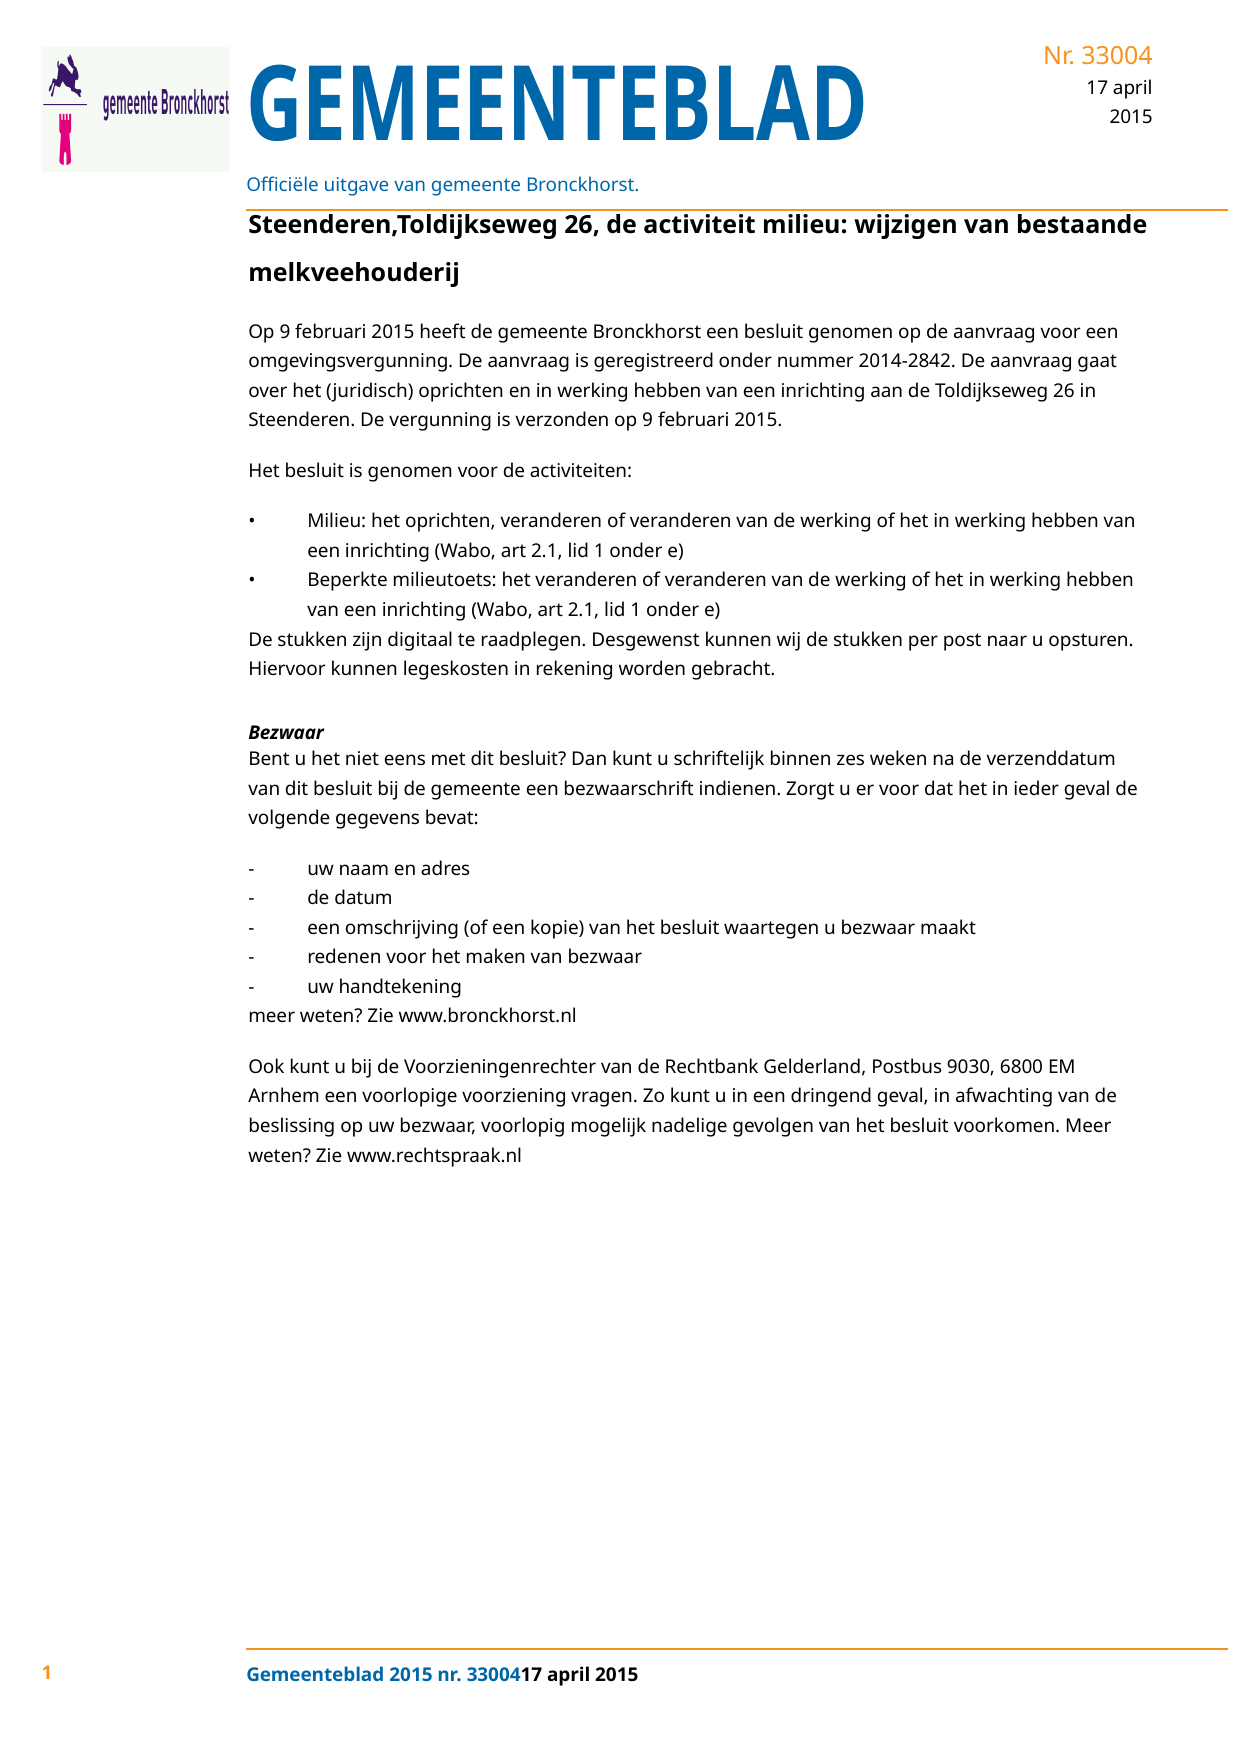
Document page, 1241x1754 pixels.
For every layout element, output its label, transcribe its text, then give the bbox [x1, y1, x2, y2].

list uw naam en adres [248, 855, 1152, 880]
list de datum [248, 884, 1152, 910]
list een omschrijving (of een kopie) van het besluit waartegen u bezwaar maakt [248, 914, 1152, 939]
text Ook kunt u bij de Voorzieningenrechter van de Rechtbank Gelderland, Postbus 9030, 6800 EM Arnhem een voorlopige voorziening vragen. Zo kunt u in een dringend geval, in afwachting van de beslissing op uw bezwaar, voorlopig mogelijk nadelige gevolgen van het besluit voorkomen. Meer weten? Zie www.rechtspraak.nl [248, 1053, 1152, 1167]
list uw handtekening [248, 973, 1152, 999]
text Op 9 februari 2015 heeft de gemeente Bronckhorst een besluit genomen op de aanvraag voor een omgevingsvergunning. De aanvraag is geregistreerd onder nummer 2014-2842. De aanvraag gaat over het (juridisch) oprichten en in werking hebben van een inrichting aan de Toldijkseweg 26 in Steenderen. De vergunning is verzonden op 9 februari 2015. [248, 318, 1152, 432]
text De stukken zijn digitaal te raadplegen. Desgewenst kunnen wij de stukken per post naar u opsturen. Hiervoor kunnen legeskosten in rekening worden gebracht. [248, 626, 1152, 681]
text Bezwaar [248, 719, 1152, 745]
text Steenderen,Toldijkseweg 26, de activiteit milieu: wijzigen van bestaande melkveehouderij [248, 211, 1152, 288]
list redenen voor het maken van bezwaar [248, 943, 1152, 969]
list Milieu: het oprichten, veranderen of veranderen van de werking of het in werking hebben van een inrichting (Wabo, art 2.1, lid 1 onder e) [248, 507, 1152, 563]
text Het besluit is genomen voor de activiteiten: [248, 457, 1152, 483]
text meer weten? Zie www.bronckhorst.nl [248, 1003, 1152, 1028]
list Beperkte milieutoets: het veranderen of veranderen van de werking of het in werking hebben van een inrichting (Wabo, art 2.1, lid 1 onder e) [248, 567, 1152, 622]
text Bent u het niet eens met dit besluit? Dan kunt u schriftelijk binnen zes weken na de verzenddatum van dit besluit bij de gemeente een bezwaarschrift indienen. Zorgt u er voor dat het in ieder geval de volgende gegevens bevat: [248, 745, 1152, 830]
picture [41, 47, 231, 172]
